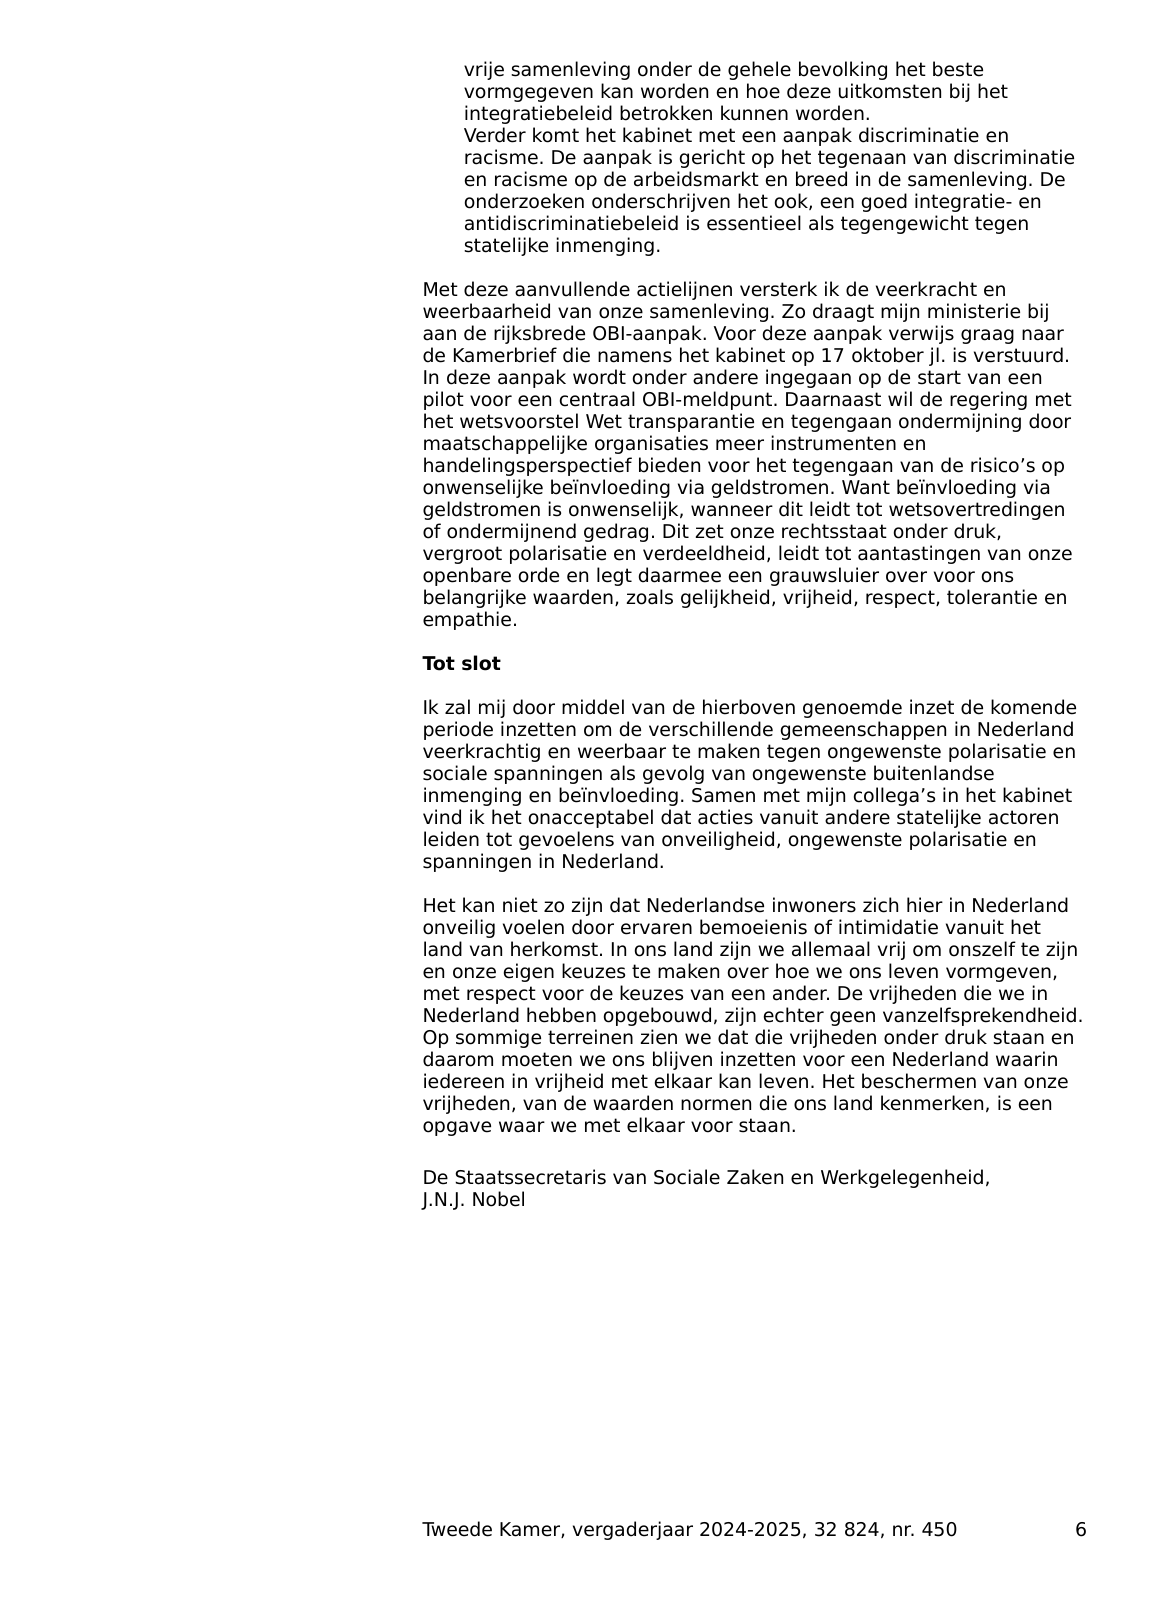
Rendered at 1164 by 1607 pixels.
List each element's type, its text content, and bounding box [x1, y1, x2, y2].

text Het kan niet zo zijn dat Nederlandse inwoners zich hier in Nederland onveilig voelen door ervaren bemoeienis of intimidatie vanuit het land van herkomst. In ons land zijn we allemaal vrij om onszelf te zijn en onze eigen keuzes te maken over hoe we ons leven vormgeven, met respect voor de keuzes van een ander. De vrijheden die we in Nederland hebben opgebouwd, zijn echter geen vanzelfsprekendheid. Op sommige terreinen zien we dat die vrijheden onder druk staan en daarom moeten we ons blijven inzetten voor een Nederland waarin iedereen in vrijheid met elkaar kan leven. Het beschermen van onze vrijheden, van de waarden normen die ons land kenmerken, is een opgave waar we met elkaar voor staan. [422, 895, 1087, 1137]
text Ik zal mij door middel van de hierboven genoemde inzet de komende periode inzetten om de verschillende gemeenschappen in Nederland veerkrachtig en weerbaar te maken tegen ongewenste polarisatie en sociale spanningen als gevolg van ongewenste buitenlandse inmenging en beïnvloeding. Samen met mijn collega’s in het kabinet vind ik het onacceptabel dat acties vanuit andere statelijke actoren leiden tot gevoelens van onveiligheid, ongewenste polarisatie en spanningen in Nederland. [422, 697, 1087, 873]
text De Staatssecretaris van Sociale Zaken en Werkgelegenheid, J.N.J. Nobel [422, 1167, 1087, 1211]
subtitle Tot slot [422, 653, 1087, 675]
text Met deze aanvullende actielijnen versterk ik de veerkracht en weerbaarheid van onze samenleving. Zo draagt mijn ministerie bij aan de rijksbrede OBI-aanpak. Voor deze aanpak verwijs graag naar de Kamerbrief die namens het kabinet op 17 oktober jl. is verstuurd. In deze aanpak wordt onder andere ingegaan op de start van een pilot voor een centraal OBI-meldpunt. Daarnaast wil de regering met het wetsvoorstel Wet transparantie en tegengaan ondermijning door maatschappelijke organisaties meer instrumenten en handelingsperspectief bieden voor het tegengaan van de risico’s op onwenselijke beïnvloeding via geldstromen. Want beïnvloeding via geldstromen is onwenselijk, wanneer dit leidt tot wetsovertredingen of ondermijnend gedrag. Dit zet onze rechtsstaat onder druk, vergroot polarisatie en verdeeldheid, leidt tot aantastingen van onze openbare orde en legt daarmee een grauwsluier over voor ons belangrijke waarden, zoals gelijkheid, vrijheid, respect, tolerantie en empathie. [422, 279, 1087, 631]
text vrije samenleving onder de gehele bevolking het beste vormgegeven kan worden en hoe deze uitkomsten bij het integratiebeleid betrokken kunnen worden. [422, 59, 1087, 125]
text Verder komt het kabinet met een aanpak discriminatie en racisme. De aanpak is gericht op het tegenaan van discriminatie en racisme op de arbeidsmarkt en breed in de samenleving. De onderzoeken onderschrijven het ook, een goed integratie- en antidiscriminatiebeleid is essentieel als tegengewicht tegen statelijke inmenging. [464, 125, 1087, 257]
